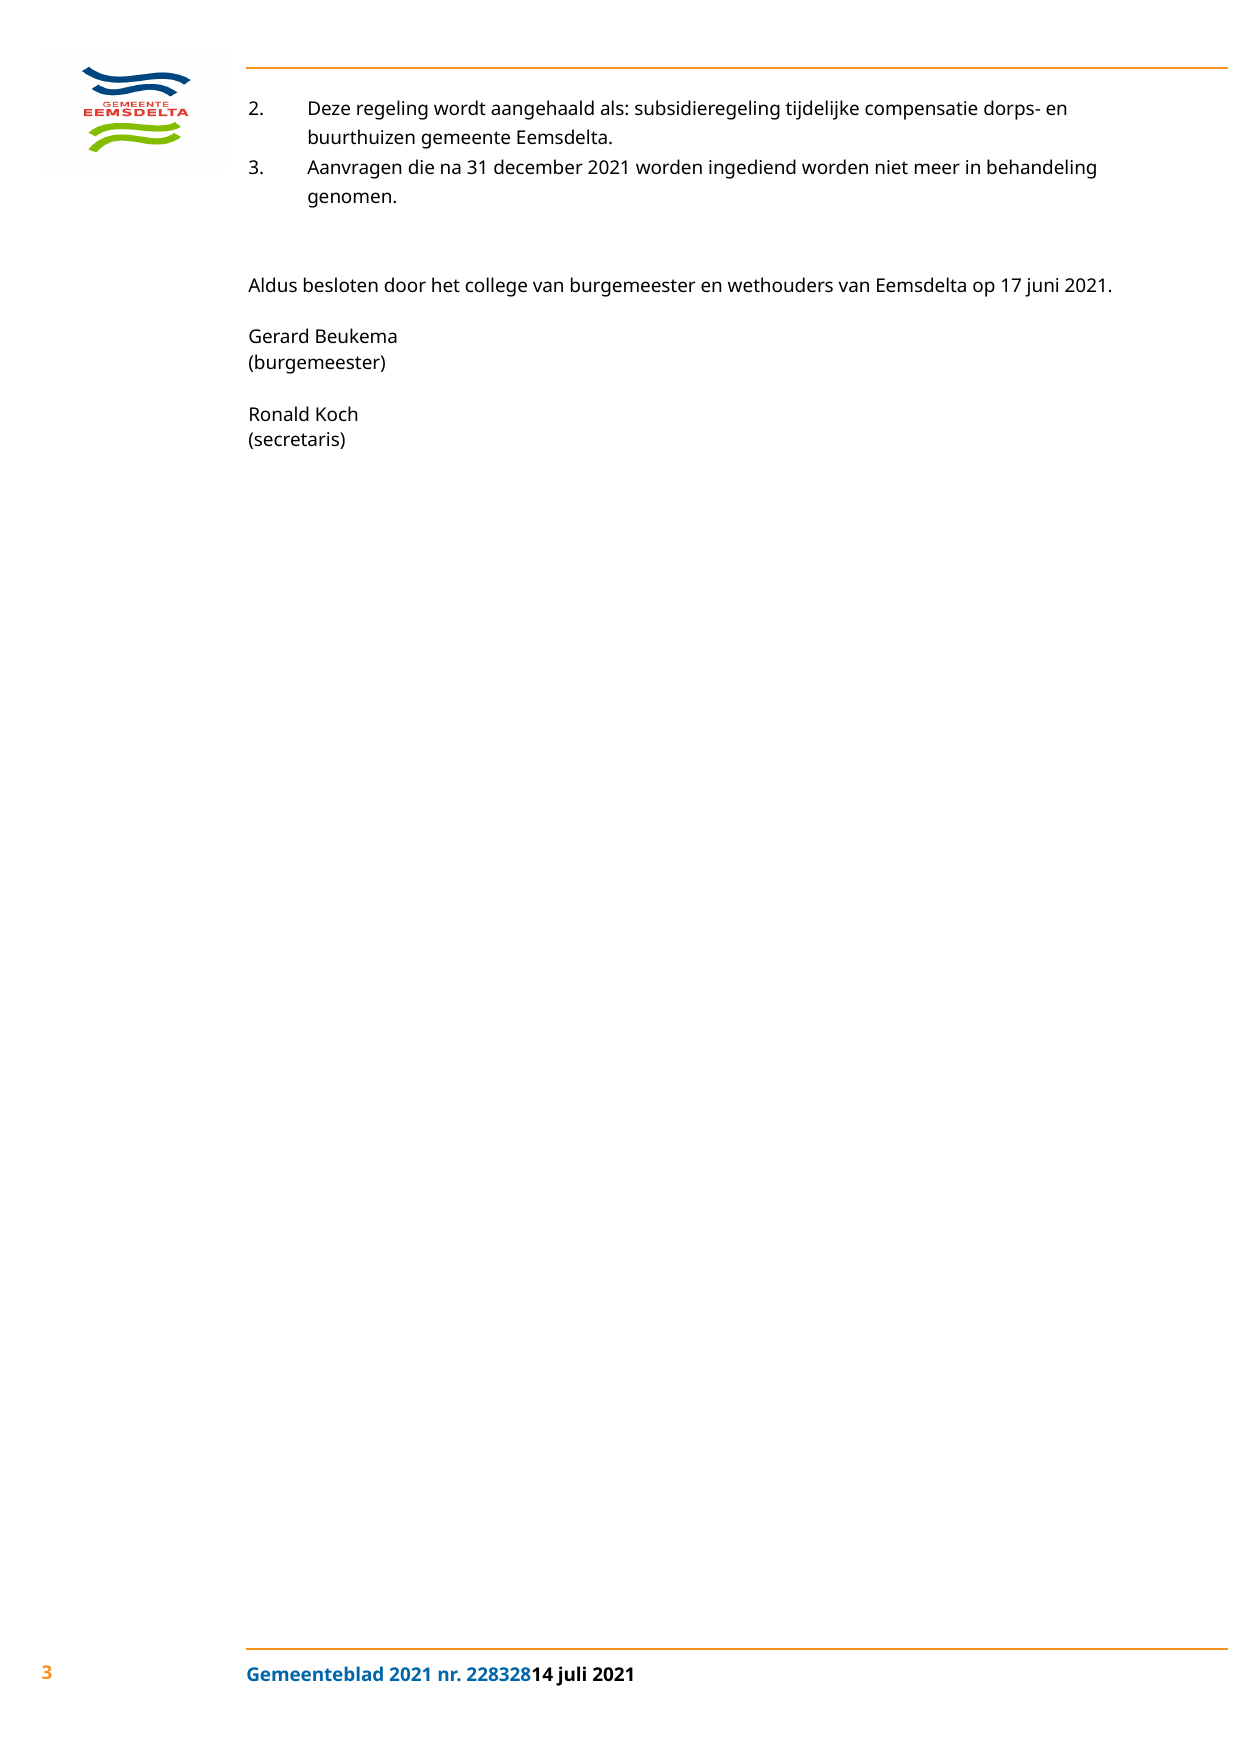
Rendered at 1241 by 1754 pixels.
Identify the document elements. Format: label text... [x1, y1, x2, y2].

text Aldus besloten door het college van burgemeester en wethouders van Eemsdelta op 17 juni 2021. [248, 272, 1152, 298]
text (secretaris) [248, 427, 1152, 452]
text Gerard Beukema [248, 324, 1152, 349]
list Deze regeling wordt aangehaald als: subsidieregeling tijdelijke compensatie dorps- en buurthuizen gemeente Eemsdelta. [248, 95, 1152, 150]
list Aanvragen die na 31 december 2021 worden ingediend worden niet meer in behandeling genomen. [248, 154, 1152, 209]
text Ronald Koch [248, 401, 1152, 427]
picture [41, 47, 231, 172]
text (burgemeester) [248, 349, 1152, 375]
